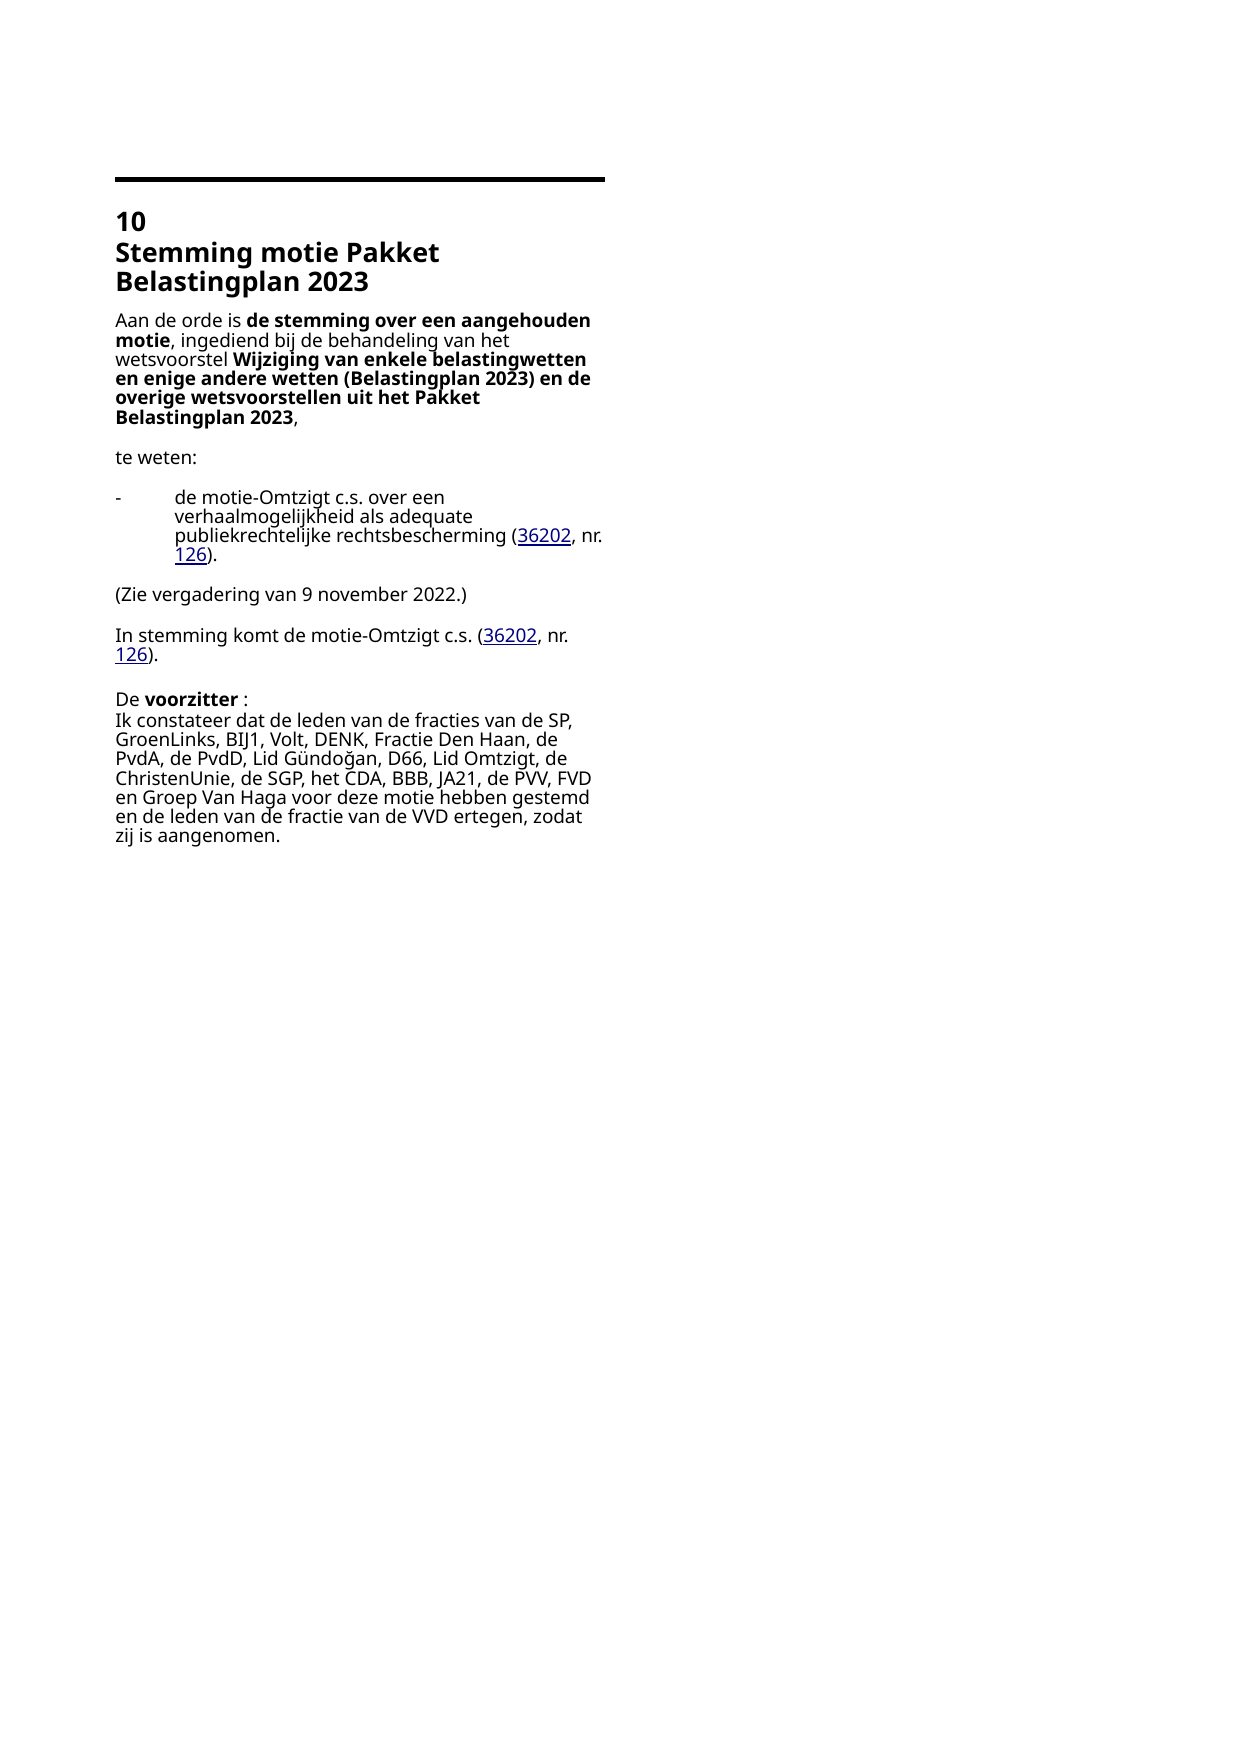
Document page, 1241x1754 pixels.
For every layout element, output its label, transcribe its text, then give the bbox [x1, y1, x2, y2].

text In stemming komt de motie-Omtzigt c.s. (36202, nr. 126). [115, 627, 605, 665]
text 10 [115, 203, 605, 239]
text (Zie vergadering van 9 november 2022.) [115, 586, 605, 606]
text Ik constateer dat de leden van de fracties van de SP, GroenLinks, BIJ1, Volt, DENK, Fractie Den Haan, de PvdA, de PvdD, Lid Gündoğan, D66, Lid Omtzigt, de ChristenUnie, de SGP, het CDA, BBB, JA21, de PVV, FVD en Groep Van Haga voor deze motie hebben gestemd en de leden van de fractie van de VVD ertegen, zodat zij is aangenomen. [115, 712, 605, 847]
text Stemming motie Pakket Belastingplan 2023 [115, 239, 605, 312]
text De voorzitter : [115, 686, 605, 712]
list de motie-Omtzigt c.s. over een verhaalmogelijkheid als adequate publiekrechtelijke rechtsbescherming (36202, nr. 126). [115, 489, 605, 566]
text Aan de orde is de stemming over een aangehouden motie, ingediend bij de behandeling van het wetsvoorstel Wijziging van enkele belastingwetten en enige andere wetten (Belastingplan 2023) en de overige wetsvoorstellen uit het Pakket Belastingplan 2023, [115, 312, 605, 428]
text te weten: [115, 449, 605, 468]
